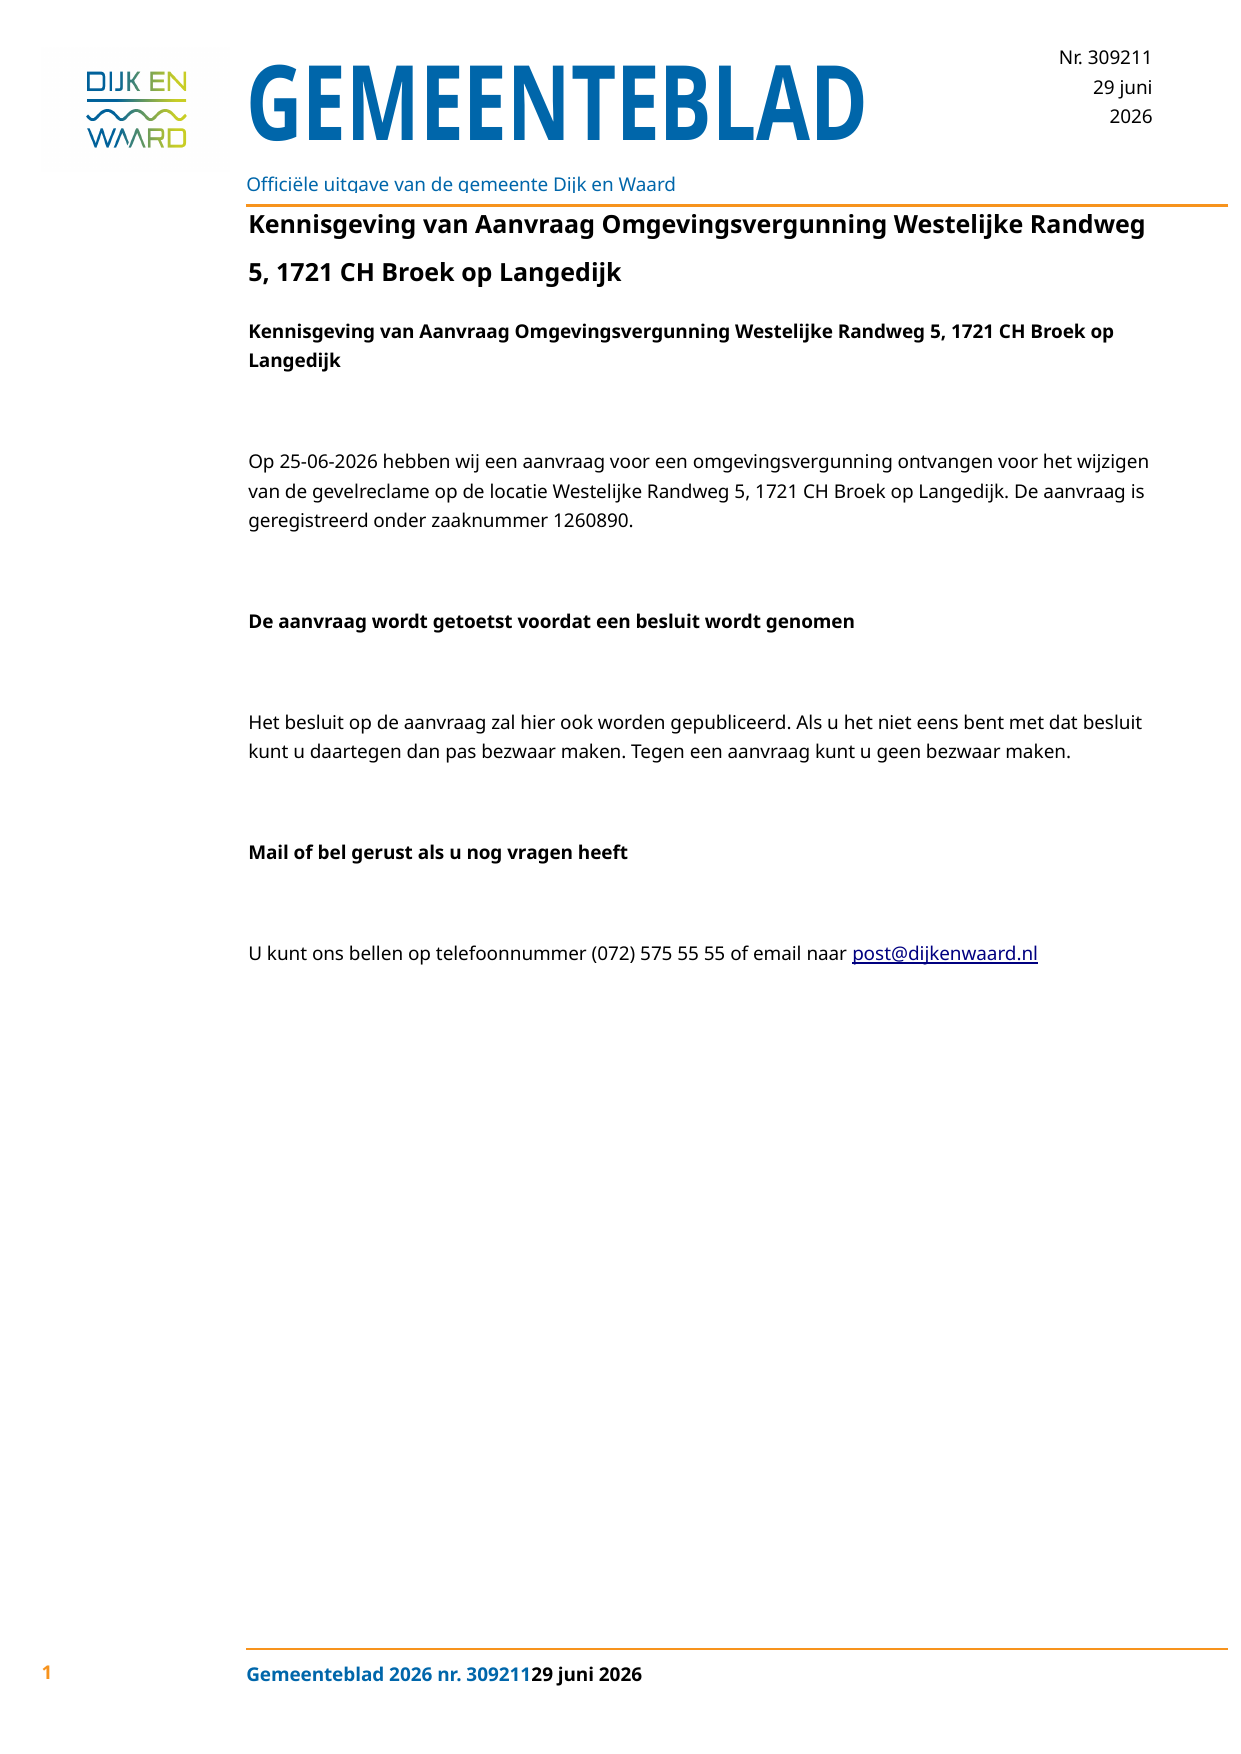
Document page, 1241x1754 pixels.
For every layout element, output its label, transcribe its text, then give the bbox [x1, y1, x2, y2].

text Kennisgeving van Aanvraag Omgevingsvergunning Westelijke Randweg 5, 1721 CH Broek op Langedijk [248, 207, 1152, 288]
picture [41, 47, 231, 172]
text Kennisgeving van Aanvraag Omgevingsvergunning Westelijke Randweg 5, 1721 CH Broek op Langedijk [248, 318, 1152, 373]
text De aanvraag wordt getoetst voordat een besluit wordt genomen [248, 608, 1152, 634]
text Het besluit op de aanvraag zal hier ook worden gepubliceerd. Als u het niet eens bent met dat besluit kunt u daartegen dan pas bezwaar maken. Tegen een aanvraag kunt u geen bezwaar maken. [248, 709, 1152, 764]
text Mail of bel gerust als u nog vragen heeft [248, 839, 1152, 865]
text U kunt ons bellen op telefoonnummer (072) 575 55 55 of email naar post@dijkenwaard.nl [248, 940, 1152, 966]
text Op 25-06-2026 hebben wij een aanvraag voor een omgevingsvergunning ontvangen voor het wijzigen van de gevelreclame op de locatie Westelijke Randweg 5, 1721 CH Broek op Langedijk. De aanvraag is geregistreerd onder zaaknummer 1260890. [248, 448, 1152, 533]
